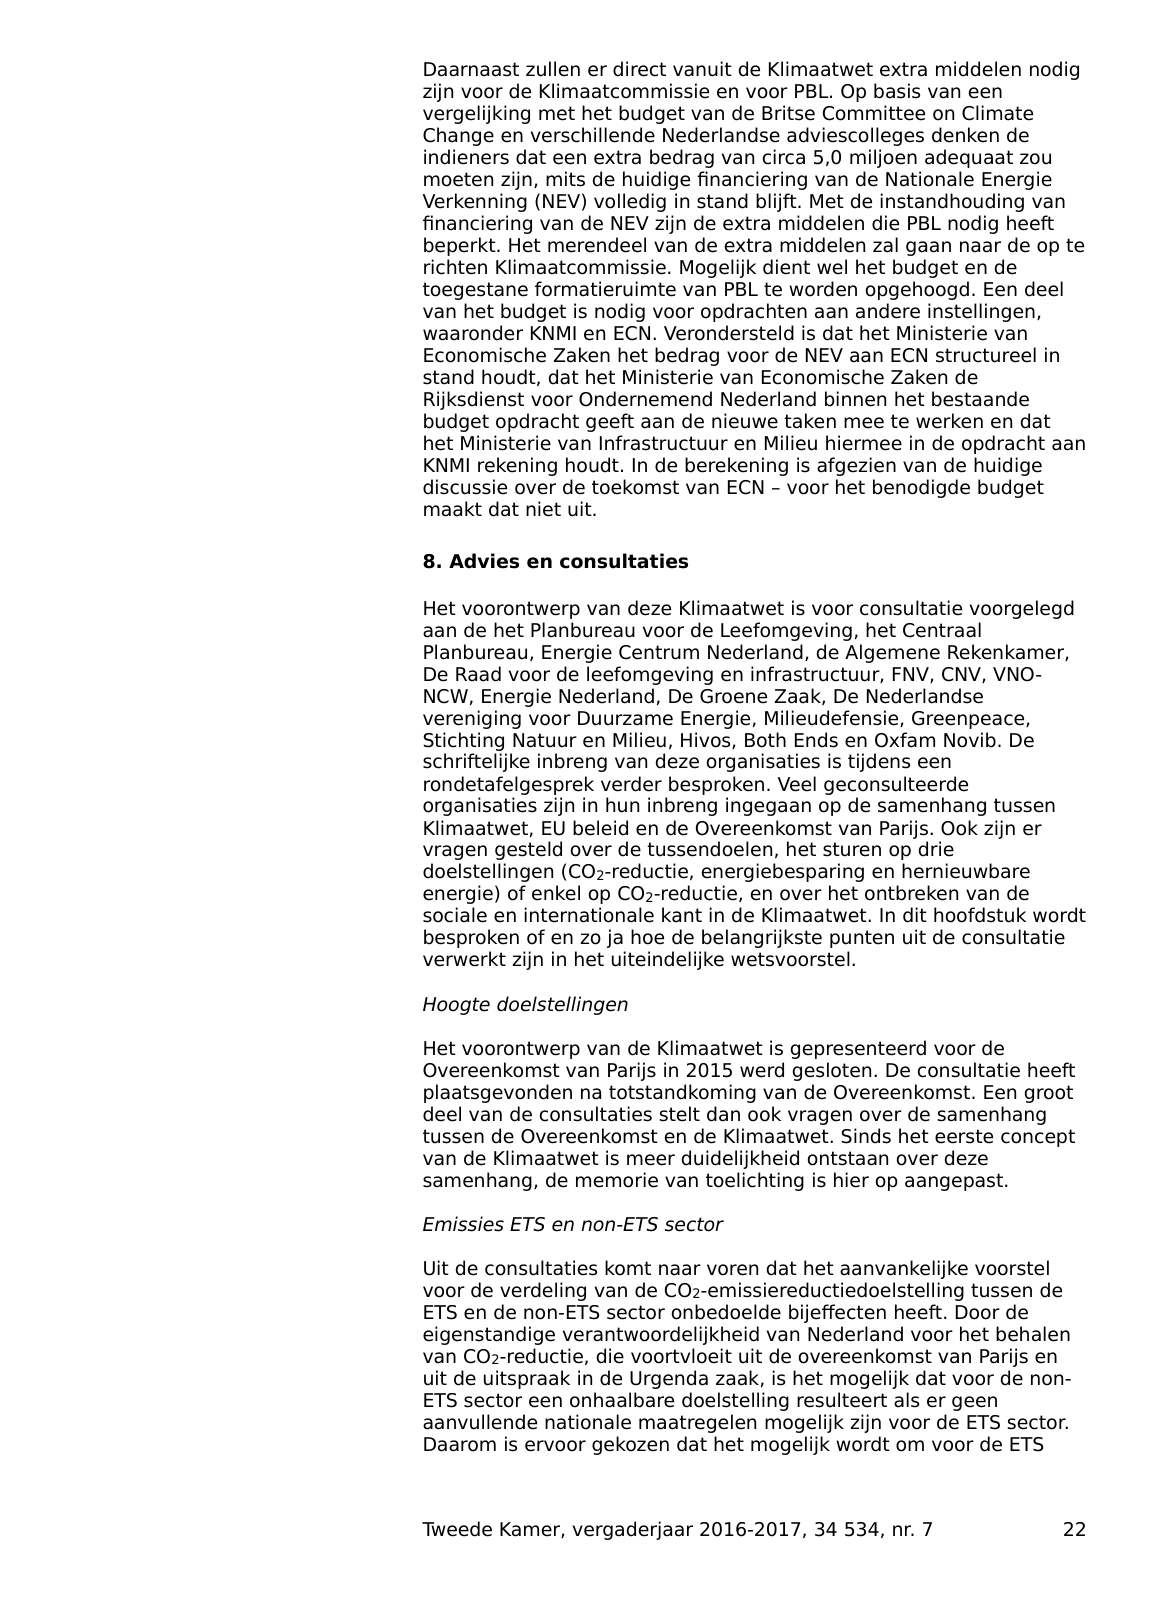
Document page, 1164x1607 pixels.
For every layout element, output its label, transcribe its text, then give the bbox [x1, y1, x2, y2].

subtitle 8. Advies en consultaties [422, 551, 1087, 573]
subtitle Hoogte doelstellingen [422, 993, 1087, 1015]
text Het voorontwerp van deze Klimaatwet is voor consultatie voorgelegd aan de het Planbureau voor de Leefomgeving, het Centraal Planbureau, Energie Centrum Nederland, de Algemene Rekenkamer, De Raad voor de leefomgeving en infrastructuur, FNV, CNV, VNO-NCW, Energie Nederland, De Groene Zaak, De Nederlandse vereniging voor Duurzame Energie, Milieudefensie, Greenpeace, Stichting Natuur en Milieu, Hivos, Both Ends en Oxfam Novib. De schriftelijke inbreng van deze organisaties is tijdens een rondetafelgesprek verder besproken. Veel geconsulteerde organisaties zijn in hun inbreng ingegaan op de samenhang tussen Klimaatwet, EU beleid en de Overeenkomst van Parijs. Ook zijn er vragen gesteld over de tussendoelen, het sturen op drie doelstellingen (CO2-reductie, energiebesparing en hernieuwbare energie) of enkel op CO2-reductie, en over het ontbreken van de sociale en internationale kant in de Klimaatwet. In dit hoofdstuk wordt besproken of en zo ja hoe de belangrijkste punten uit de consultatie verwerkt zijn in het uiteindelijke wetsvoorstel. [422, 598, 1087, 971]
text Uit de consultaties komt naar voren dat het aanvankelijke voorstel voor de verdeling van de CO2-emissiereductiedoelstelling tussen de ETS en de non-ETS sector onbedoelde bijeffecten heeft. Door de eigenstandige verantwoordelijkheid van Nederland voor het behalen van CO2-reductie, die voortvloeit uit de overeenkomst van Parijs en uit de uitspraak in de Urgenda zaak, is het mogelijk dat voor de non-ETS sector een onhaalbare doelstelling resulteert als er geen aanvullende nationale maatregelen mogelijk zijn voor de ETS sector. Daarom is ervoor gekozen dat het mogelijk wordt om voor de ETS [422, 1258, 1087, 1456]
text Daarnaast zullen er direct vanuit de Klimaatwet extra middelen nodig zijn voor de Klimaatcommissie en voor PBL. Op basis van een vergelijking met het budget van de Britse Committee on Climate Change en verschillende Nederlandse adviescolleges denken de indieners dat een extra bedrag van circa 5,0 miljoen adequaat zou moeten zijn, mits de huidige financiering van de Nationale Energie Verkenning (NEV) volledig in stand blijft. Met de instandhouding van financiering van de NEV zijn de extra middelen die PBL nodig heeft beperkt. Het merendeel van de extra middelen zal gaan naar de op te richten Klimaatcommissie. Mogelijk dient wel het budget en de toegestane formatieruimte van PBL te worden opgehoogd. Een deel van het budget is nodig voor opdrachten aan andere instellingen, waaronder KNMI en ECN. Verondersteld is dat het Ministerie van Economische Zaken het bedrag voor de NEV aan ECN structureel in stand houdt, dat het Ministerie van Economische Zaken de Rijksdienst voor Ondernemend Nederland binnen het bestaande budget opdracht geeft aan de nieuwe taken mee te werken en dat het Ministerie van Infrastructuur en Milieu hiermee in de opdracht aan KNMI rekening houdt. In de berekening is afgezien van de huidige discussie over de toekomst van ECN – voor het benodigde budget maakt dat niet uit. [422, 59, 1087, 521]
text Het voorontwerp van de Klimaatwet is gepresenteerd voor de Overeenkomst van Parijs in 2015 werd gesloten. De consultatie heeft plaatsgevonden na totstandkoming van de Overeenkomst. Een groot deel van de consultaties stelt dan ook vragen over de samenhang tussen de Overeenkomst en de Klimaatwet. Sinds het eerste concept van de Klimaatwet is meer duidelijkheid ontstaan over deze samenhang, de memorie van toelichting is hier op aangepast. [422, 1038, 1087, 1191]
subtitle Emissies ETS en non-ETS sector [422, 1214, 1087, 1236]
